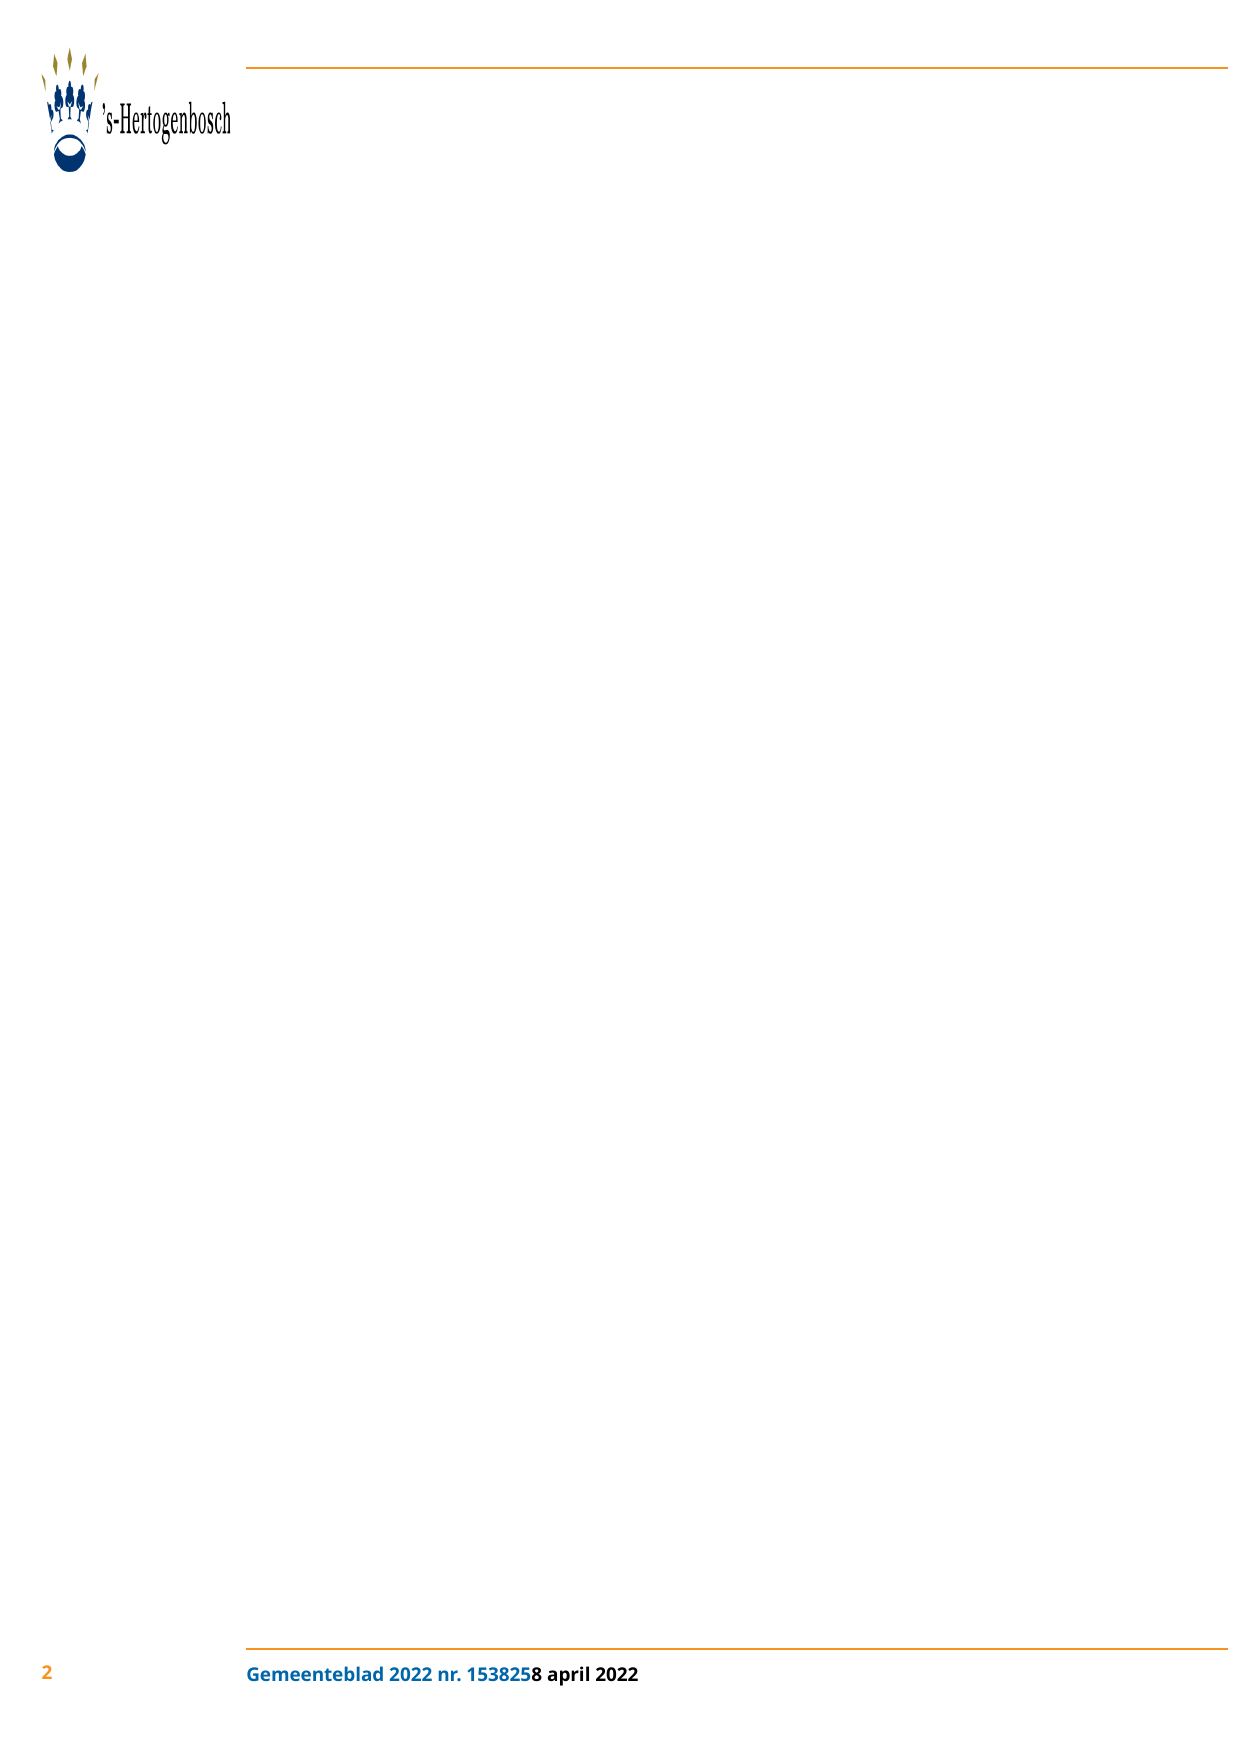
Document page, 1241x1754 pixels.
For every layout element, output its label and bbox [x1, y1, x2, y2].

picture [41, 47, 231, 172]
